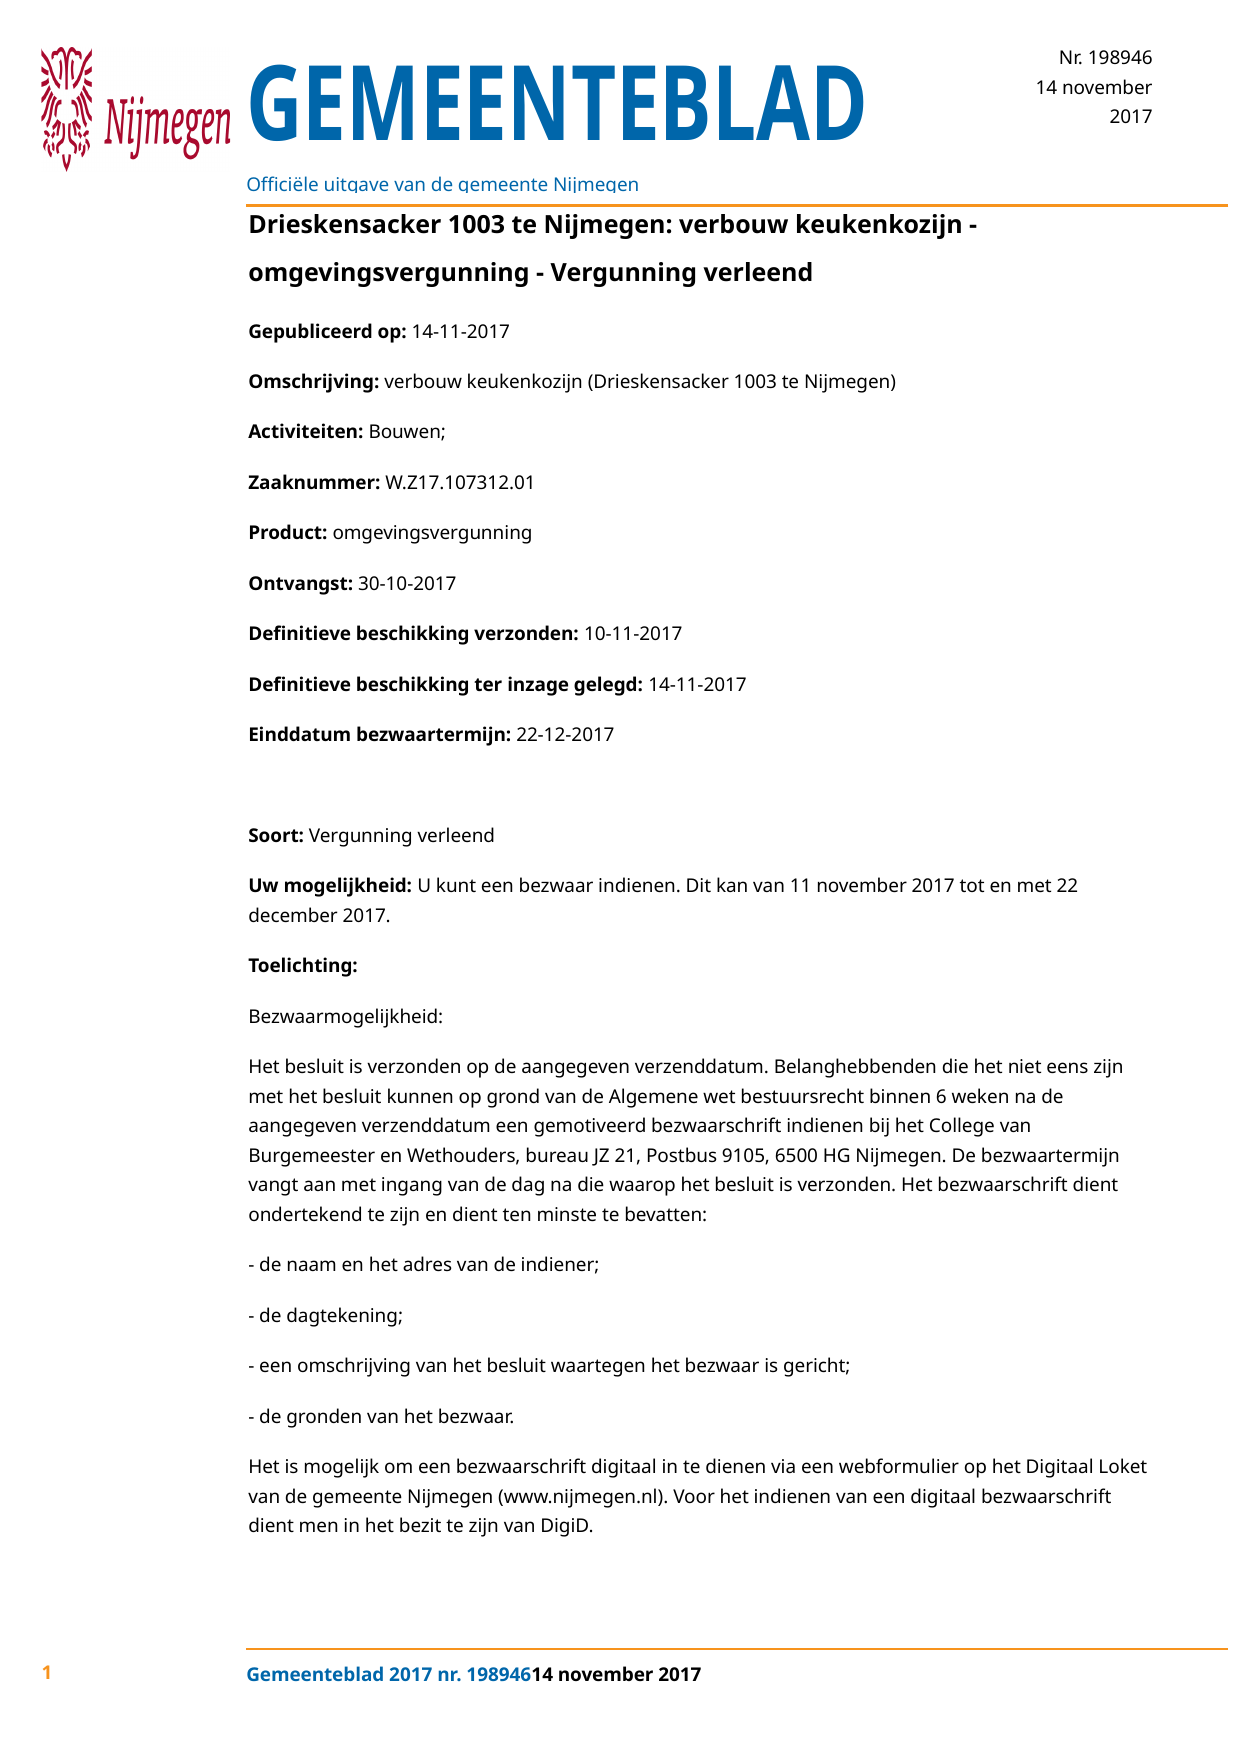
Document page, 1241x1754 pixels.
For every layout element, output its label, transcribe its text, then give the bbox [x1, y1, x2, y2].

text Activiteiten: Bouwen; [248, 419, 1152, 444]
text Omschrijving: verbouw keukenkozijn (Drieskensacker 1003 te Nijmegen) [248, 368, 1152, 394]
text Bezwaarmogelijkheid: [248, 1003, 1152, 1029]
text Product: omgevingsvergunning [248, 519, 1152, 545]
text - de dagtekening; [248, 1302, 1152, 1328]
text - de gronden van het bezwaar. [248, 1403, 1152, 1429]
text Drieskensacker 1003 te Nijmegen: verbouw keukenkozijn - omgevingsvergunning - Vergunning verleend [248, 207, 1152, 288]
text Definitieve beschikking ter inzage gelegd: 14-11-2017 [248, 671, 1152, 697]
picture [41, 47, 231, 172]
text Het besluit is verzonden op de aangegeven verzenddatum. Belanghebbenden die het niet eens zijn met het besluit kunnen op grond van de Algemene wet bestuursrecht binnen 6 weken na de aangegeven verzenddatum een gemotiveerd bezwaarschrift indienen bij het College van Burgemeester en Wethouders, bureau JZ 21, Postbus 9105, 6500 HG Nijmegen. De bezwaartermijn vangt aan met ingang van de dag na die waarop het besluit is verzonden. Het bezwaarschrift dient ondertekend te zijn en dient ten minste te bevatten: [248, 1053, 1152, 1227]
text Gepubliceerd op: 14-11-2017 [248, 318, 1152, 344]
text Ontvangst: 30-10-2017 [248, 570, 1152, 596]
text - een omschrijving van het besluit waartegen het bezwaar is gericht; [248, 1352, 1152, 1378]
text - de naam en het adres van de indiener; [248, 1252, 1152, 1277]
text Zaaknummer: W.Z17.107312.01 [248, 469, 1152, 495]
text Uw mogelijkheid: U kunt een bezwaar indienen. Dit kan van 11 november 2017 tot en met 22 december 2017. [248, 872, 1152, 928]
text Einddatum bezwaartermijn: 22-12-2017 [248, 721, 1152, 747]
text Toelichting: [248, 952, 1152, 978]
text Soort: Vergunning verleend [248, 822, 1152, 848]
text Definitieve beschikking verzonden: 10-11-2017 [248, 620, 1152, 646]
text Het is mogelijk om een bezwaarschrift digitaal in te dienen via een webformulier op het Digitaal Loket van de gemeente Nijmegen (www.nijmegen.nl). Voor het indienen van een digitaal bezwaarschrift dient men in het bezit te zijn van DigiD. [248, 1453, 1152, 1538]
